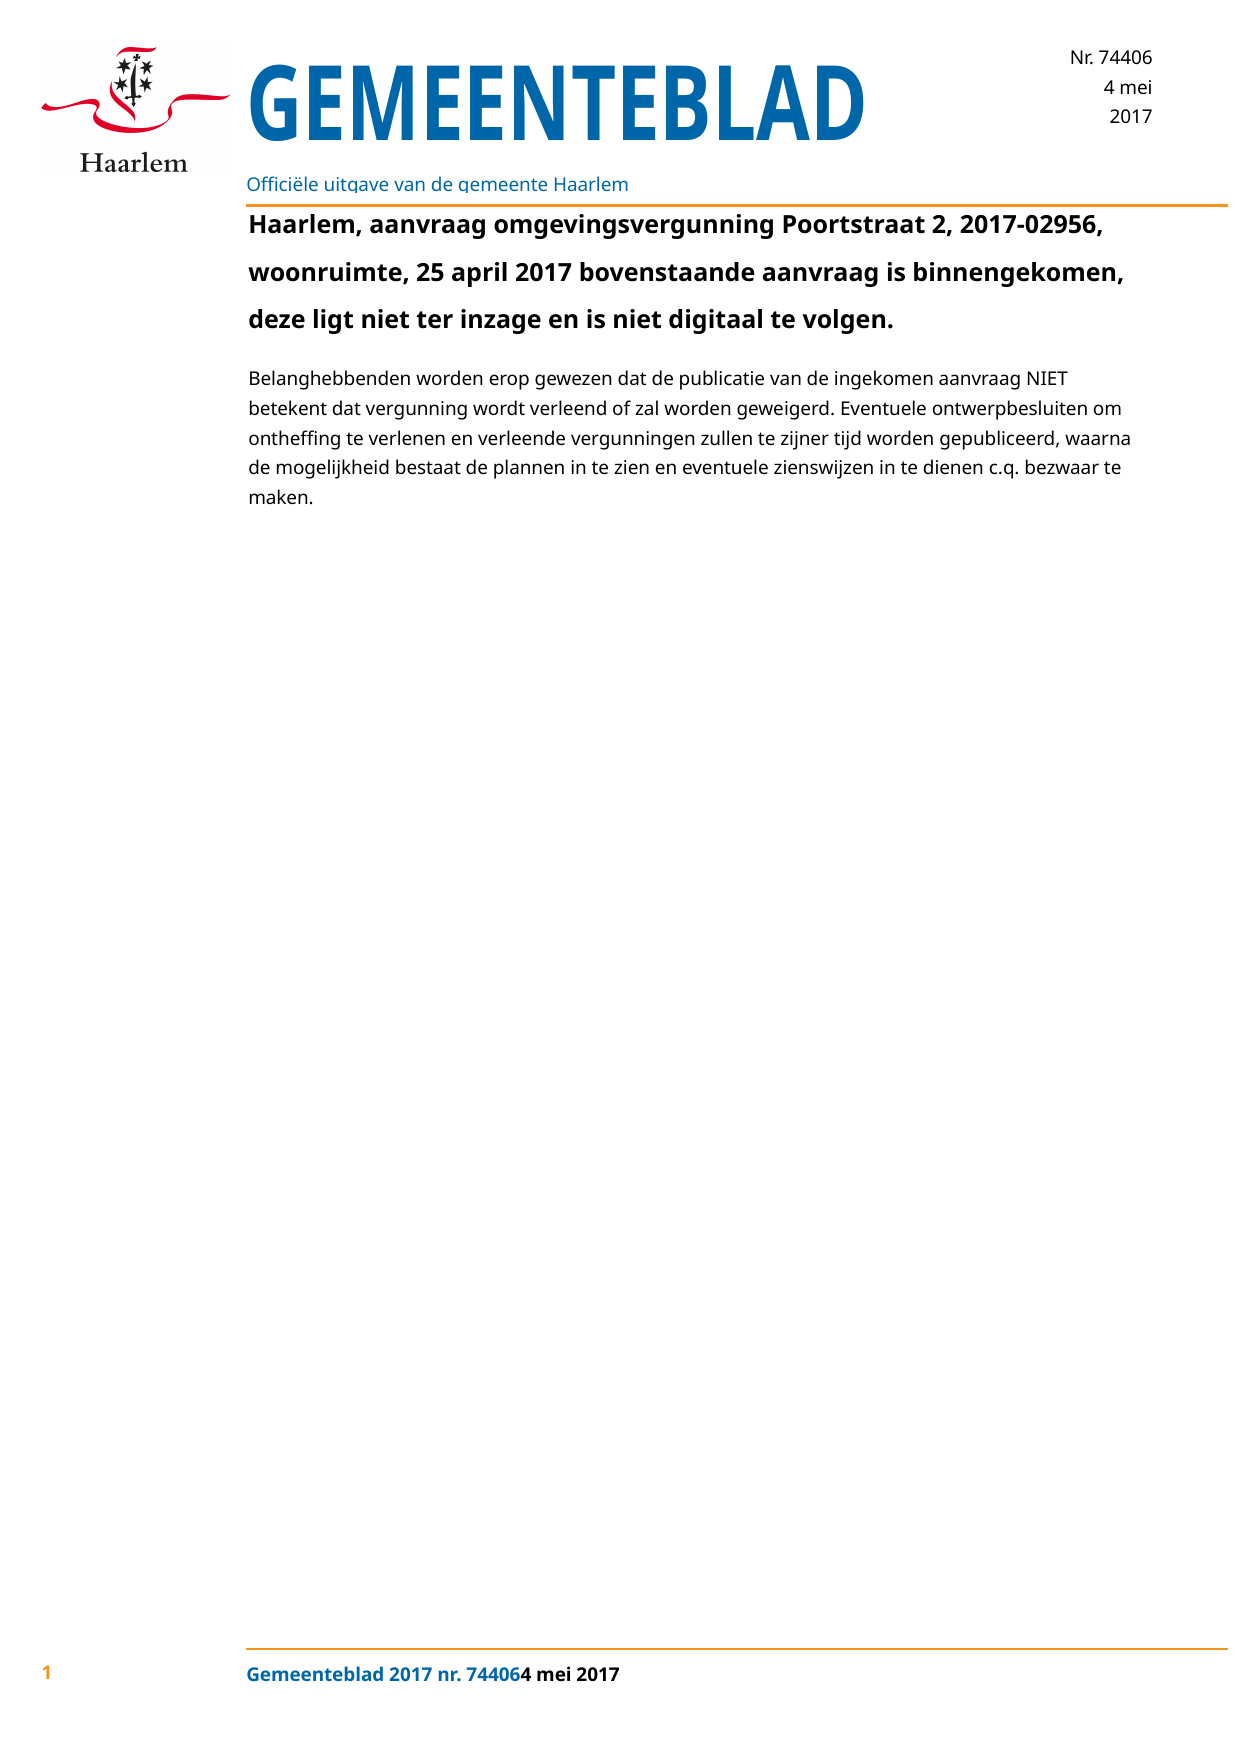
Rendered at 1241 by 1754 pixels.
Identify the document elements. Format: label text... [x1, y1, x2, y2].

text Haarlem, aanvraag omgevingsvergunning Poortstraat 2, 2017-02956, woonruimte, 25 april 2017 bovenstaande aanvraag is binnengekomen, deze ligt niet ter inzage en is niet digitaal te volgen. [248, 207, 1152, 336]
text Belanghebbenden worden erop gewezen dat de publicatie van de ingekomen aanvraag NIET betekent dat vergunning wordt verleend of zal worden geweigerd. Eventuele ontwerpbesluiten om ontheffing te verlenen en verleende vergunningen zullen te zijner tijd worden gepubliceerd, waarna de mogelijkheid bestaat de plannen in te zien en eventuele zienswijzen in te dienen c.q. bezwaar te maken. [248, 366, 1152, 509]
picture [41, 47, 231, 172]
